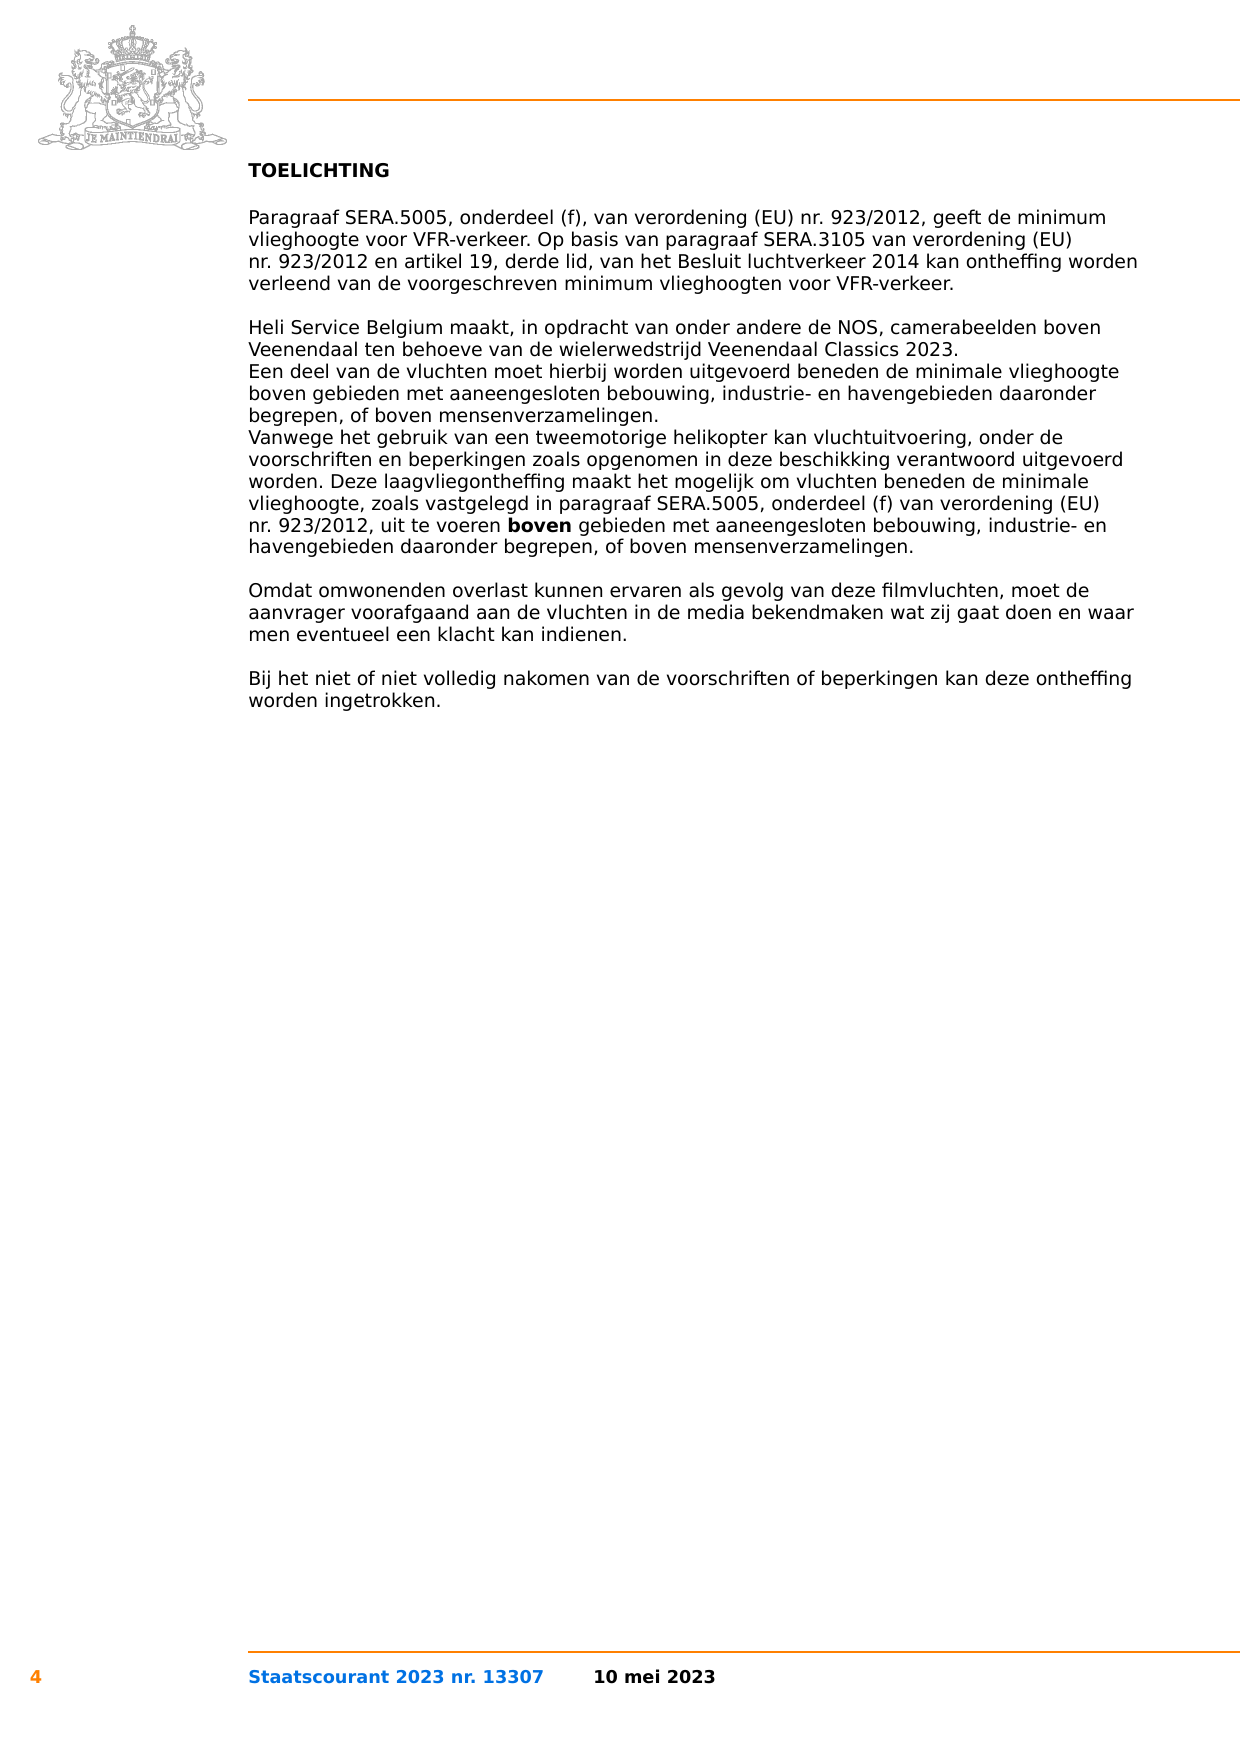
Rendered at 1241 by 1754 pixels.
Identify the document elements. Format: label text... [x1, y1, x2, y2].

text Vanwege het gebruik van een tweemotorige helikopter kan vluchtuitvoering, onder de voorschriften en beperkingen zoals opgenomen in deze beschikking verantwoord uitgevoerd worden. Deze laagvliegontheffing maakt het mogelijk om vluchten beneden de minimale vlieghoogte, zoals vastgelegd in paragraaf SERA.5005, onderdeel (f) van verordening (EU) nr. 923/2012, uit te voeren boven gebieden met aaneengesloten bebouwing, industrie- en havengebieden daaronder begrepen, of boven mensenverzamelingen. [248, 427, 1163, 558]
picture [38, 25, 227, 150]
subtitle TOELICHTING [248, 160, 1163, 182]
text Bij het niet of niet volledig nakomen van de voorschriften of beperkingen kan deze ontheffing worden ingetrokken. [248, 668, 1163, 712]
text Omdat omwonenden overlast kunnen ervaren als gevolg van deze filmvluchten, moet de aanvrager voorafgaand aan de vluchten in de media bekendmaken wat zij gaat doen en waar men eventueel een klacht kan indienen. [248, 580, 1163, 646]
text Een deel van de vluchten moet hierbij worden uitgevoerd beneden de minimale vlieghoogte boven gebieden met aaneengesloten bebouwing, industrie- en havengebieden daaronder begrepen, of boven mensenverzamelingen. [248, 361, 1163, 427]
text Paragraaf SERA.5005, onderdeel (f), van verordening (EU) nr. 923/2012, geeft de minimum vlieghoogte voor VFR-verkeer. Op basis van paragraaf SERA.3105 van verordening (EU) nr. 923/2012 en artikel 19, derde lid, van het Besluit luchtverkeer 2014 kan ontheffing worden verleend van de voorgeschreven minimum vlieghoogten voor VFR-verkeer. [248, 207, 1163, 295]
text Heli Service Belgium maakt, in opdracht van onder andere de NOS, camerabeelden boven Veenendaal ten behoeve van de wielerwedstrijd Veenendaal Classics 2023. [248, 317, 1163, 361]
